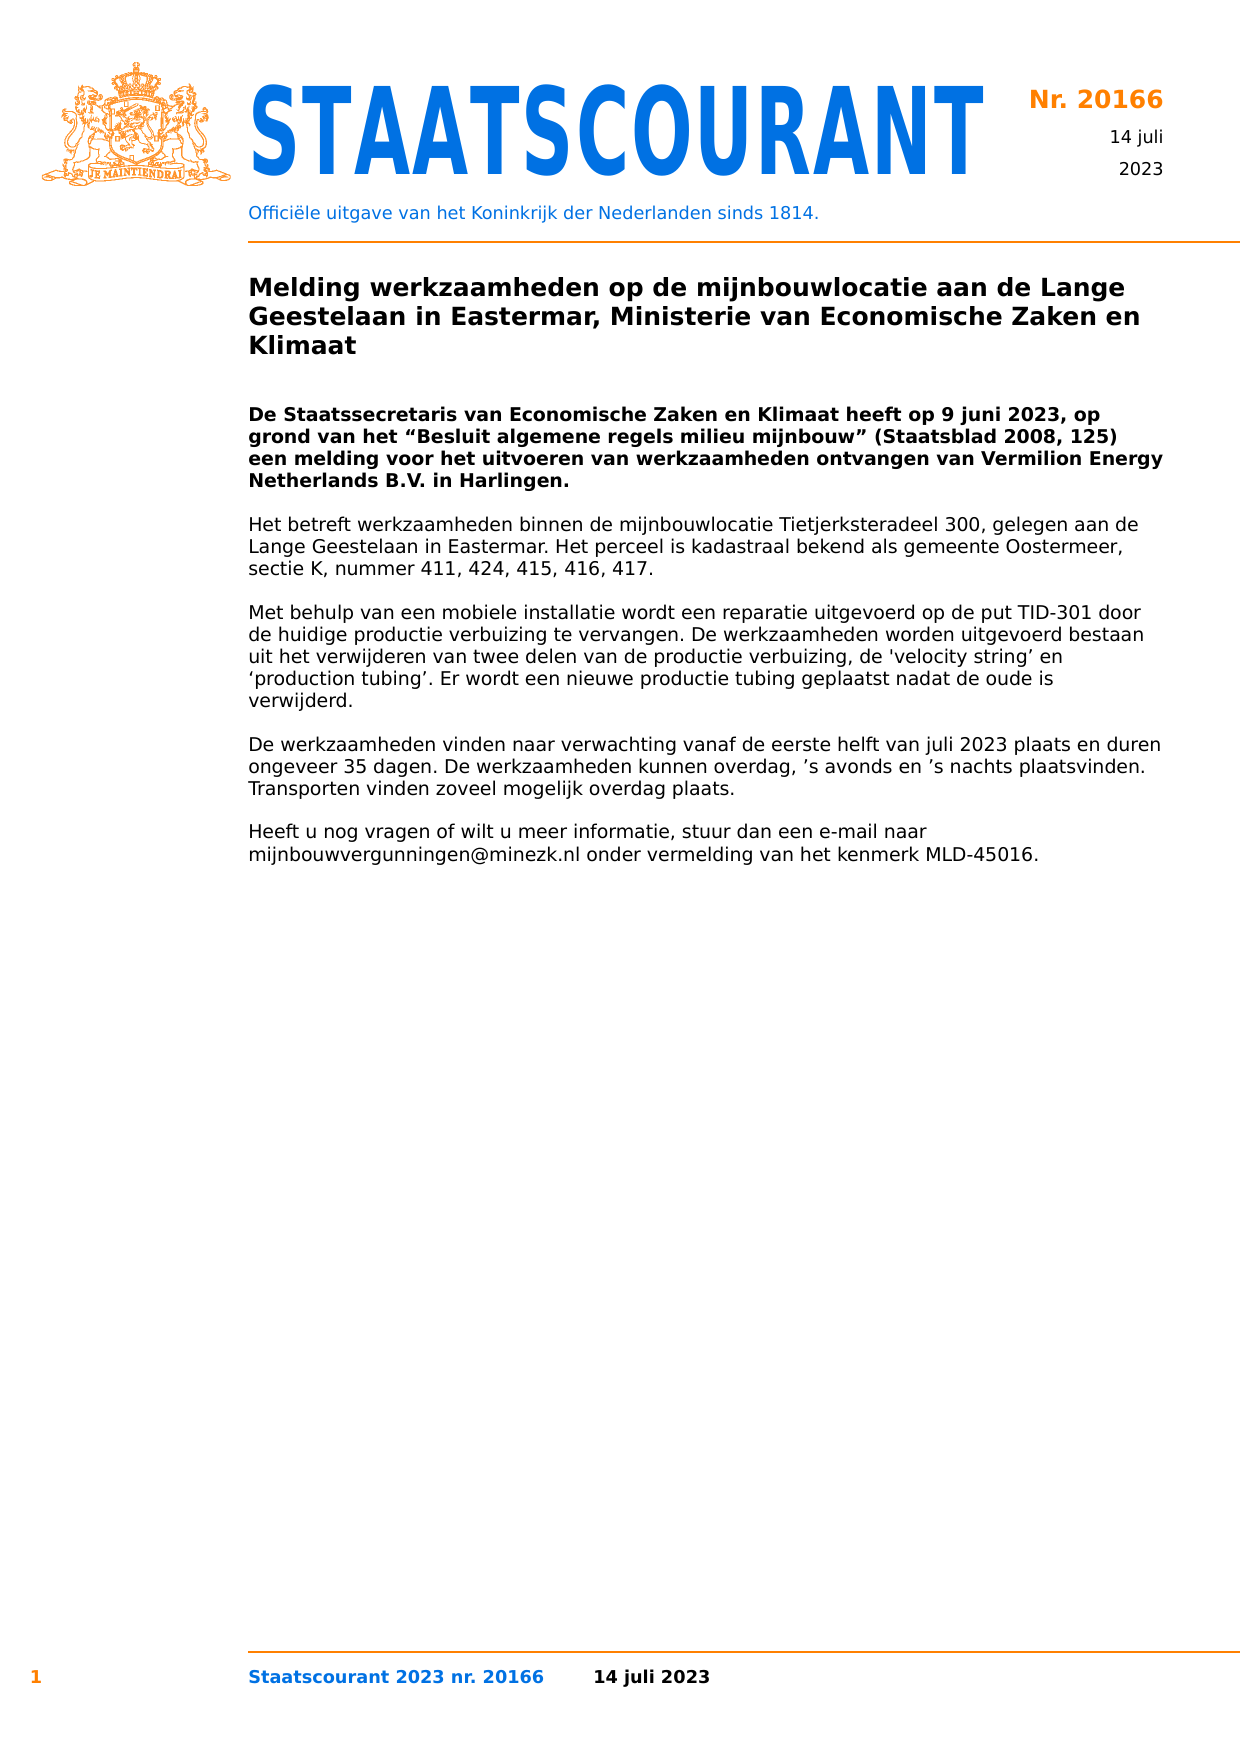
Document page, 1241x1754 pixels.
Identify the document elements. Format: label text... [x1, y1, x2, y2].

subtitle Melding werkzaamheden op de mijnbouwlocatie aan de Lange Geestelaan in Eastermar, Ministerie van Economische Zaken en Klimaat [248, 273, 1163, 361]
table_header STAATSCOURANT [248, 62, 998, 203]
table_cell Officiële uitgave van het Koninkrijk der Nederlanden sinds 1814. [248, 203, 1240, 241]
picture [41, 62, 231, 186]
text Heeft u nog vragen of wilt u meer informatie, stuur dan een e-mail naar mijnbouwvergunningen@minezk.nl onder vermelding van het kenmerk MLD-45016. [248, 821, 1163, 865]
table_cell 2023 [998, 153, 1240, 203]
text De werkzaamheden vinden naar verwachting vanaf de eerste helft van juli 2023 plaats en duren ongeveer 35 dagen. De werkzaamheden kunnen overdag, ’s avonds en ’s nachts plaatsvinden. Transporten vinden zoveel mogelijk overdag plaats. [248, 734, 1163, 799]
table_cell 14 juli [998, 121, 1240, 153]
table_header Nr. 20166 [998, 62, 1240, 121]
text De Staatssecretaris van Economische Zaken en Klimaat heeft op 9 juni 2023, op grond van het “Besluit algemene regels milieu mijnbouw” (Staatsblad 2008, 125) een melding voor het uitvoeren van werkzaamheden ontvangen van Vermilion Energy Netherlands B.V. in Harlingen. [248, 404, 1163, 492]
table_header [25, 62, 248, 241]
text Met behulp van een mobiele installatie wordt een reparatie uitgevoerd op de put TID-301 door de huidige productie verbuizing te vervangen. De werkzaamheden worden uitgevoerd bestaan uit het verwijderen van twee delen van de productie verbuizing, de 'velocity string’ en ‘production tubing’. Er wordt een nieuwe productie tubing geplaatst nadat de oude is verwijderd. [248, 602, 1163, 712]
text Het betreft werkzaamheden binnen de mijnbouwlocatie Tietjerksteradeel 300, gelegen aan de Lange Geestelaan in Eastermar. Het perceel is kadastraal bekend als gemeente Oostermeer, sectie K, nummer 411, 424, 415, 416, 417. [248, 514, 1163, 580]
